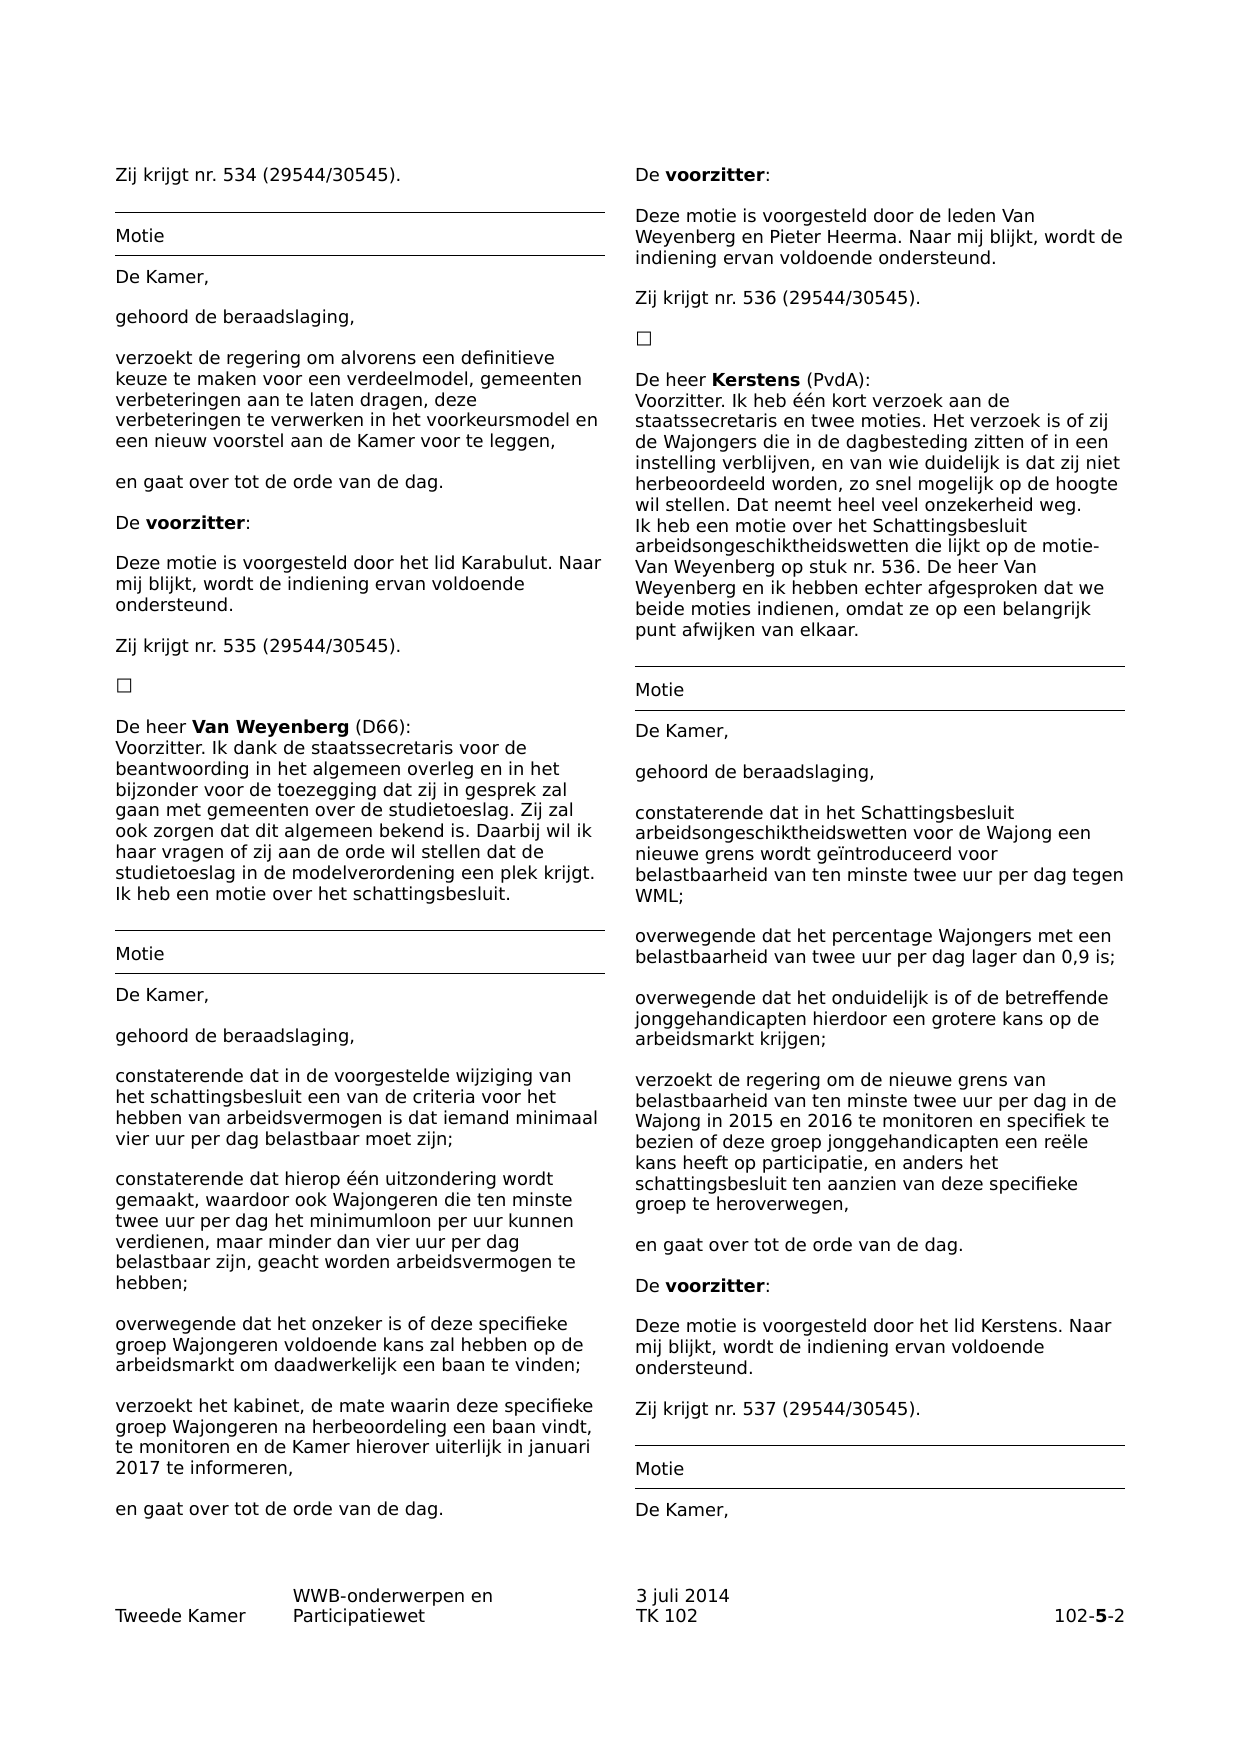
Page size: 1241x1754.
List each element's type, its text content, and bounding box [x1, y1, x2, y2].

text De Kamer, [115, 267, 605, 287]
text Deze motie is voorgesteld door het lid Karabulut. Naar mij blijkt, wordt de indiening ervan voldoende ondersteund. [115, 553, 605, 615]
text en gaat over tot de orde van de dag. [115, 472, 605, 492]
text Ik heb een motie over het Schattingsbesluit arbeidsongeschiktheidswetten die lijkt op de motie-Van Weyenberg op stuk nr. 536. De heer Van Weyenberg en ik hebben echter afgesproken dat we beide moties indienen, omdat ze op een belangrijk punt afwijken van elkaar. [635, 515, 1125, 640]
text en gaat over tot de orde van de dag. [115, 1499, 605, 1519]
text Motie [115, 226, 605, 247]
text De heer Kerstens (PvdA): [635, 370, 1125, 390]
text De voorzitter: [635, 1276, 1125, 1296]
text Voorzitter. Ik heb één kort verzoek aan de staatssecretaris en twee moties. Het verzoek is of zij de Wajongers die in de dagbesteding zitten of in een instelling verblijven, en van wie duidelijk is dat zij niet herbeoordeeld worden, zo snel mogelijk op de hoogte wil stellen. Dat neemt heel veel onzekerheid weg. [635, 390, 1125, 515]
text constaterende dat in het Schattingsbesluit arbeidsongeschiktheidswetten voor de Wajong een nieuwe grens wordt geïntroduceerd voor belastbaarheid van ten minste twee uur per dag tegen WML; [635, 802, 1125, 906]
text De voorzitter: [115, 512, 605, 533]
text Zij krijgt nr. 537 (29544/30545). [635, 1398, 1125, 1419]
text overwegende dat het onduidelijk is of de betreffende jonggehandicapten hierdoor een grotere kans op de arbeidsmarkt krijgen; [635, 988, 1125, 1050]
text Motie [115, 944, 605, 965]
text gehoord de beraadslaging, [635, 762, 1125, 782]
text De Kamer, [635, 721, 1125, 742]
text De Kamer, [115, 985, 605, 1006]
text Zij krijgt nr. 534 (29544/30545). [115, 165, 605, 186]
text Voorzitter. Ik dank de staatssecretaris voor de beantwoording in het algemeen overleg en in het bijzonder voor de toezegging dat zij in gesprek zal gaan met gemeenten over de studietoeslag. Zij zal ook zorgen dat dit algemeen bekend is. Daarbij wil ik haar vragen of zij aan de orde wil stellen dat de studietoeslag in de modelverordening een plek krijgt. Ik heb een motie over het schattingsbesluit. [115, 738, 605, 904]
text verzoekt de regering om alvorens een definitieve keuze te maken voor een verdeelmodel, gemeenten verbeteringen aan te laten dragen, deze verbeteringen te verwerken in het voorkeursmodel en een nieuw voorstel aan de Kamer voor te leggen, [115, 348, 605, 452]
text verzoekt het kabinet, de mate waarin deze specifieke groep Wajongeren na herbeoordeling een baan vindt, te monitoren en de Kamer hierover uiterlijk in januari 2017 te informeren, [115, 1396, 605, 1479]
text Motie [635, 680, 1125, 701]
text De heer Van Weyenberg (D66): [115, 717, 605, 738]
text Zij krijgt nr. 535 (29544/30545). [115, 635, 605, 656]
text gehoord de beraadslaging, [115, 307, 605, 328]
text De Kamer, [635, 1500, 1125, 1521]
text en gaat over tot de orde van de dag. [635, 1235, 1125, 1256]
text constaterende dat hierop één uitzondering wordt gemaakt, waardoor ook Wajongeren die ten minste twee uur per dag het minimumloon per uur kunnen verdienen, maar minder dan vier uur per dag belastbaar zijn, geacht worden arbeidsvermogen te hebben; [115, 1169, 605, 1294]
text Zij krijgt nr. 536 (29544/30545). [635, 288, 1125, 309]
text gehoord de beraadslaging, [115, 1026, 605, 1046]
text constaterende dat in de voorgestelde wijziging van het schattingsbesluit een van de criteria voor het hebben van arbeidsvermogen is dat iemand minimaal vier uur per dag belastbaar moet zijn; [115, 1066, 605, 1149]
text Deze motie is voorgesteld door het lid Kerstens. Naar mij blijkt, wordt de indiening ervan voldoende ondersteund. [635, 1316, 1125, 1378]
text overwegende dat het percentage Wajongers met een belastbaarheid van twee uur per dag lager dan 0,9 is; [635, 926, 1125, 968]
text Motie [635, 1459, 1125, 1480]
text De voorzitter: [635, 165, 1125, 186]
text verzoekt de regering om de nieuwe grens van belastbaarheid van ten minste twee uur per dag in de Wajong in 2015 en 2016 te monitoren en specifiek te bezien of deze groep jonggehandicapten een reële kans heeft op participatie, en anders het schattingsbesluit ten aanzien van deze specifieke groep te heroverwegen, [635, 1070, 1125, 1215]
text ⬜ [115, 676, 605, 697]
text overwegende dat het onzeker is of deze specifieke groep Wajongeren voldoende kans zal hebben op de arbeidsmarkt om daadwerkelijk een baan te vinden; [115, 1314, 605, 1376]
text ⬜ [635, 329, 1125, 350]
text Deze motie is voorgesteld door de leden Van Weyenberg en Pieter Heerma. Naar mij blijkt, wordt de indiening ervan voldoende ondersteund. [635, 206, 1125, 268]
